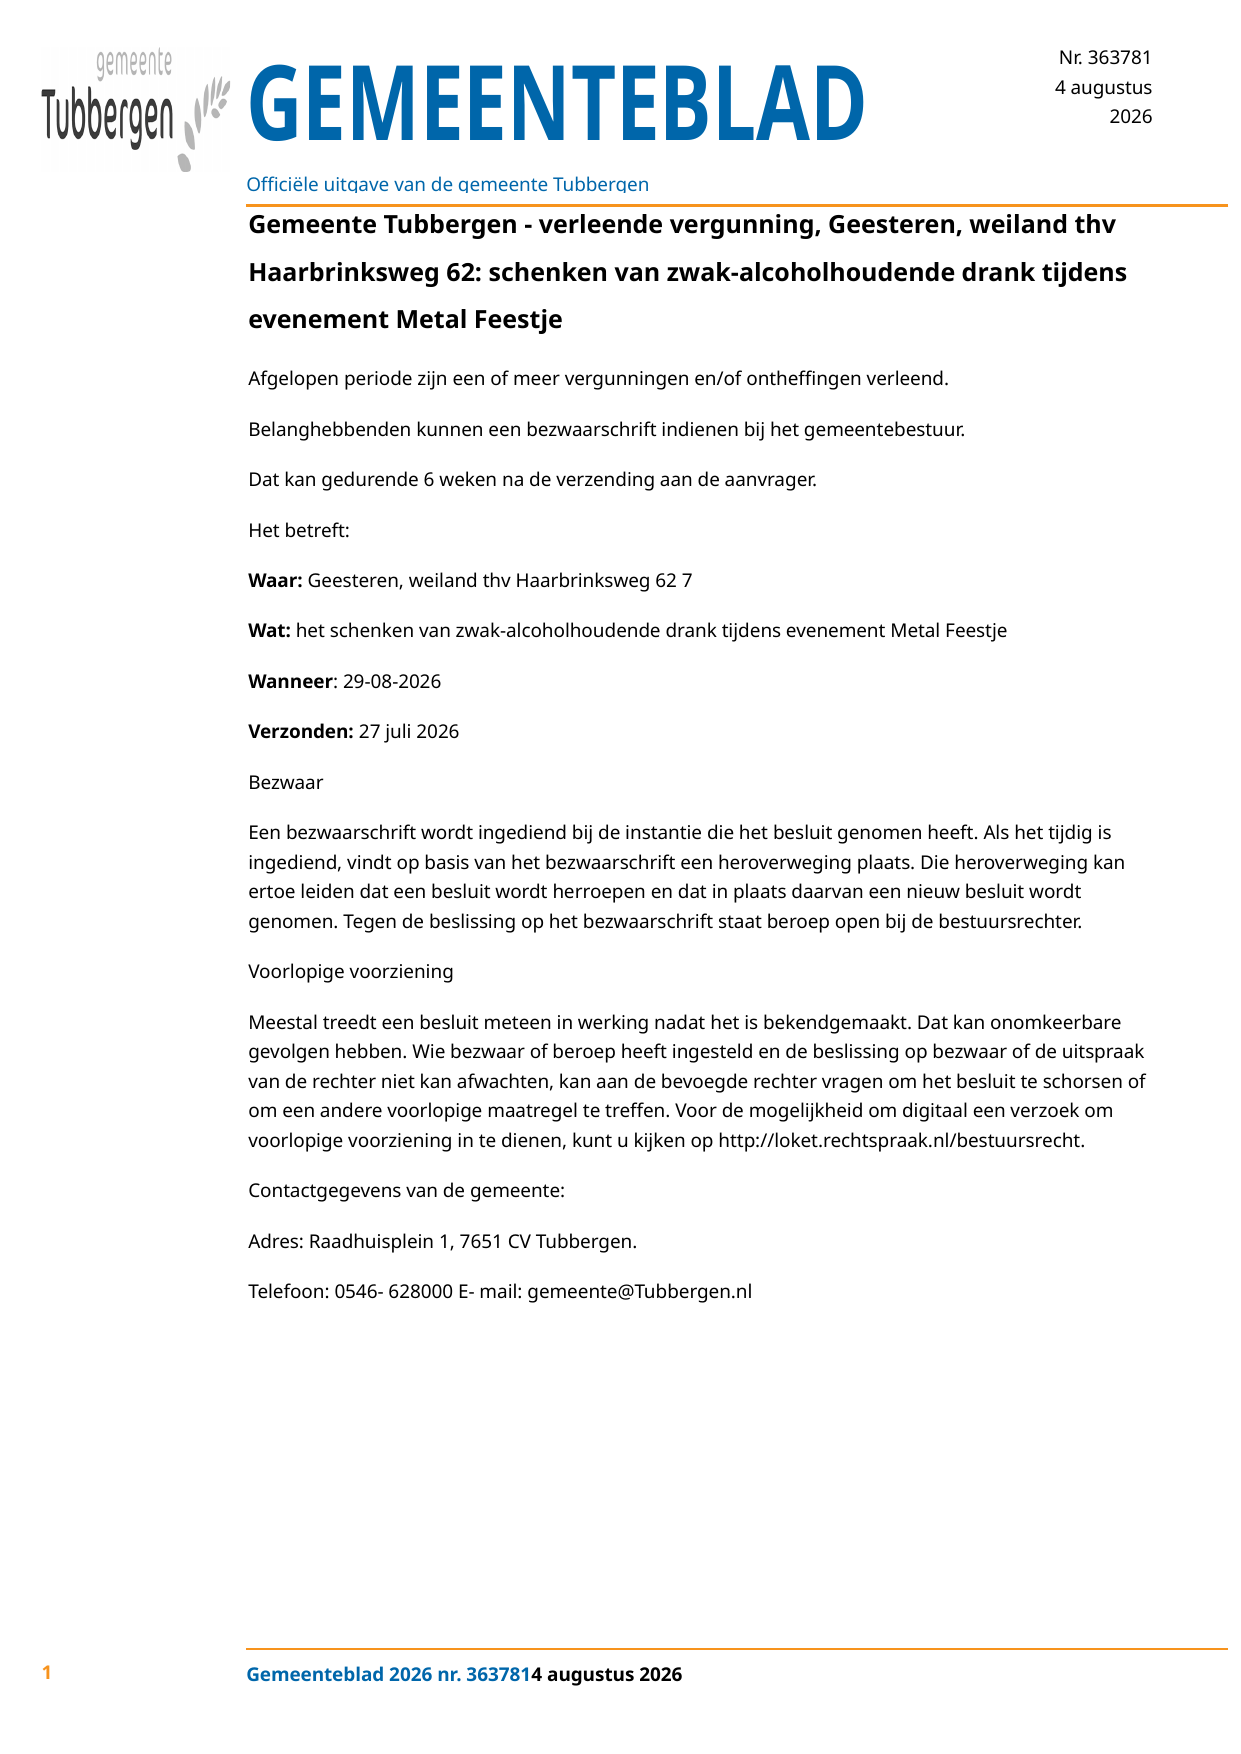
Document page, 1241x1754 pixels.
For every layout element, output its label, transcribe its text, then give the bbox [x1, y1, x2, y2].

text Dat kan gedurende 6 weken na de verzending aan de aanvrager. [248, 466, 1152, 492]
text Wanneer: 29-08-2026 [248, 668, 1152, 694]
text Adres: Raadhuisplein 1, 7651 CV Tubbergen. [248, 1228, 1152, 1254]
text Belanghebbenden kunnen een bezwaarschrift indienen bij het gemeentebestuur. [248, 416, 1152, 442]
text Bezwaar [248, 769, 1152, 794]
text Contactgegevens van de gemeente: [248, 1178, 1152, 1203]
text Wat: het schenken van zwak-alcoholhoudende drank tijdens evenement Metal Feestje [248, 618, 1152, 643]
text Gemeente Tubbergen - verleende vergunning, Geesteren, weiland thv Haarbrinksweg 62: schenken van zwak-alcoholhoudende drank tijdens evenement Metal Feestje [248, 207, 1152, 336]
text Afgelopen periode zijn een of meer vergunningen en/of ontheffingen verleend. [248, 366, 1152, 391]
picture [41, 47, 231, 172]
text Het betreft: [248, 517, 1152, 542]
text Meestal treedt een besluit meteen in werking nadat het is bekendgemaakt. Dat kan onomkeerbare gevolgen hebben. Wie bezwaar of beroep heeft ingesteld en de beslissing op bezwaar of de uitspraak van de rechter niet kan afwachten, kan aan de bevoegde rechter vragen om het besluit te schorsen of om een andere voorlopige maatregel te treffen. Voor de mogelijkheid om digitaal een verzoek om voorlopige voorziening in te dienen, kunt u kijken op http://loket.rechtspraak.nl/bestuursrecht. [248, 1009, 1152, 1153]
text Telefoon: 0546- 628000 E- mail: gemeente@Tubbergen.nl [248, 1278, 1152, 1304]
text Voorlopige voorziening [248, 958, 1152, 984]
text Een bezwaarschrift wordt ingediend bij de instantie die het besluit genomen heeft. Als het tijdig is ingediend, vindt op basis van het bezwaarschrift een heroverweging plaats. Die heroverweging kan ertoe leiden dat een besluit wordt herroepen en dat in plaats daarvan een nieuw besluit wordt genomen. Tegen de beslissing op het bezwaarschrift staat beroep open bij de bestuursrechter. [248, 819, 1152, 934]
text Verzonden: 27 juli 2026 [248, 718, 1152, 744]
text Waar: Geesteren, weiland thv Haarbrinksweg 62 7 [248, 567, 1152, 593]
